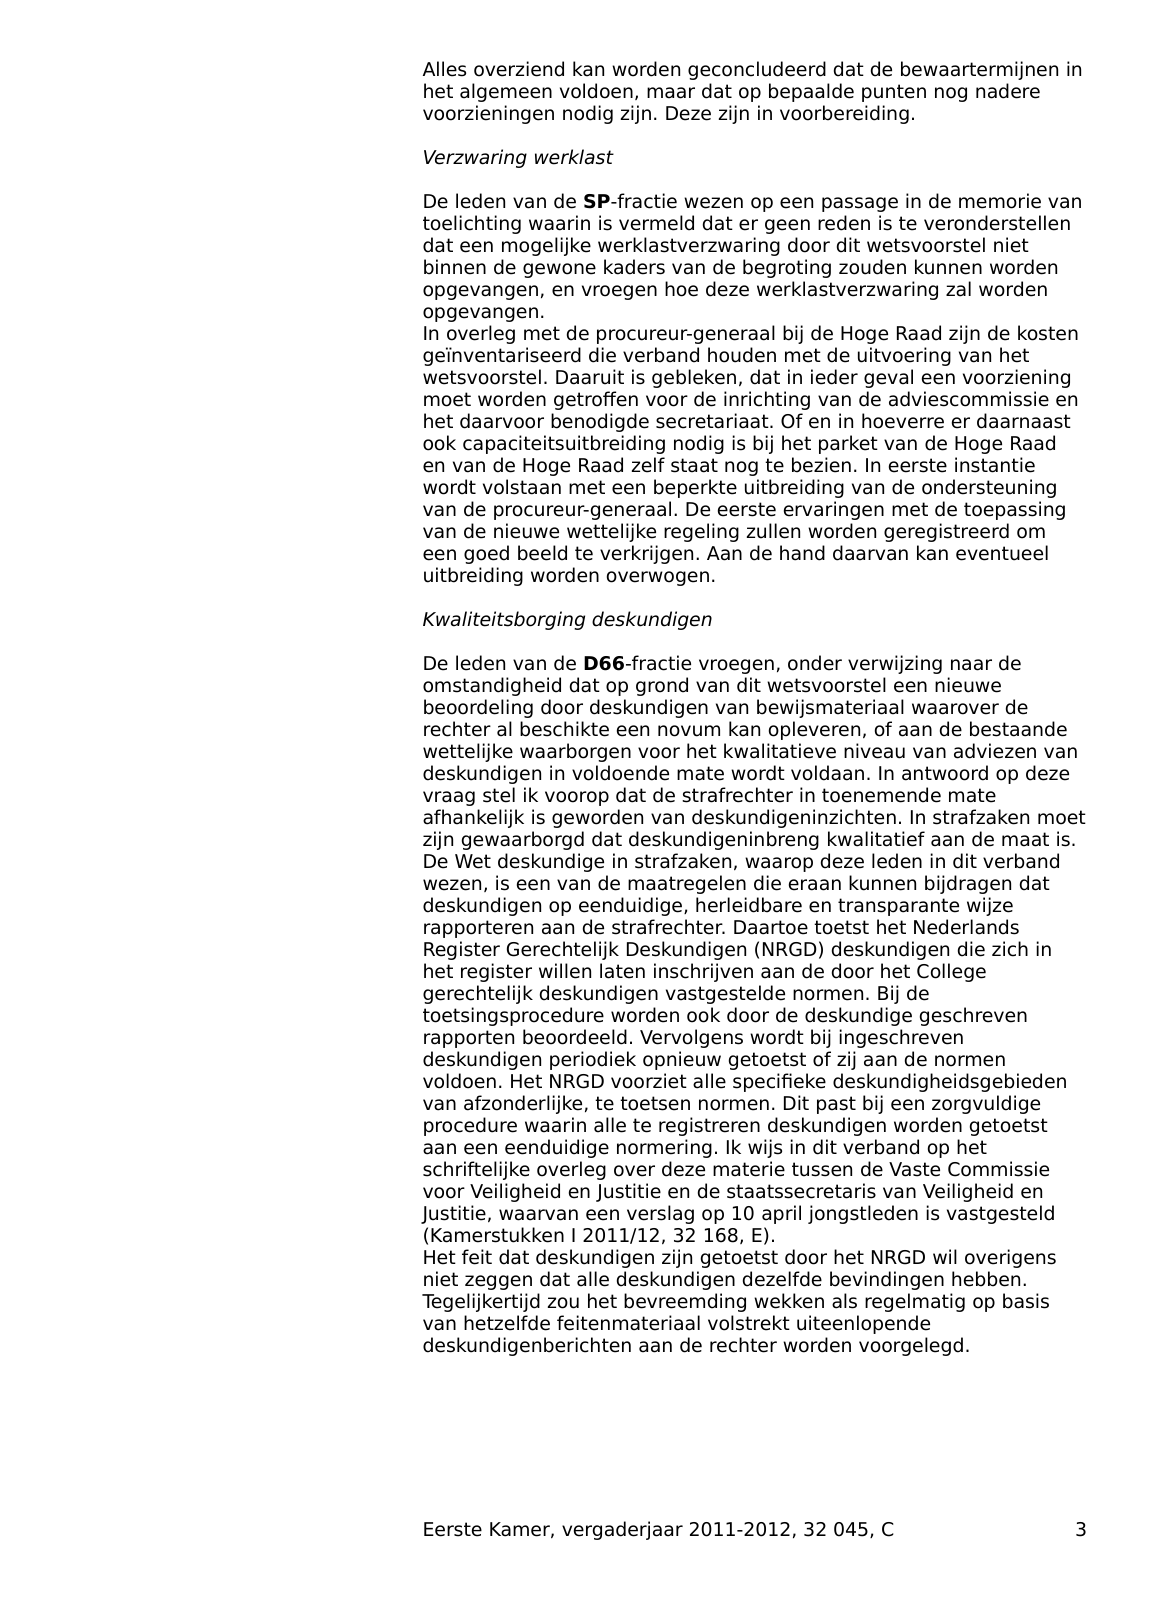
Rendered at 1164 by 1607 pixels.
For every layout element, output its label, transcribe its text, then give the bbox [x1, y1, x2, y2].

subtitle Kwaliteitsborging deskundigen [422, 609, 1087, 631]
subtitle Verzwaring werklast [422, 147, 1087, 169]
text De leden van de SP-fractie wezen op een passage in de memorie van toelichting waarin is vermeld dat er geen reden is te veronderstellen dat een mogelijke werklastverzwaring door dit wetsvoorstel niet binnen de gewone kaders van de begroting zouden kunnen worden opgevangen, en vroegen hoe deze werklastverzwaring zal worden opgevangen. [422, 191, 1087, 323]
text Alles overziend kan worden geconcludeerd dat de bewaartermijnen in het algemeen voldoen, maar dat op bepaalde punten nog nadere voorzieningen nodig zijn. Deze zijn in voorbereiding. [422, 59, 1087, 125]
text In overleg met de procureur-generaal bij de Hoge Raad zijn de kosten geïnventariseerd die verband houden met de uitvoering van het wetsvoorstel. Daaruit is gebleken, dat in ieder geval een voorziening moet worden getroffen voor de inrichting van de adviescommissie en het daarvoor benodigde secretariaat. Of en in hoeverre er daarnaast ook capaciteitsuitbreiding nodig is bij het parket van de Hoge Raad en van de Hoge Raad zelf staat nog te bezien. In eerste instantie wordt volstaan met een beperkte uitbreiding van de ondersteuning van de procureur-generaal. De eerste ervaringen met de toepassing van de nieuwe wettelijke regeling zullen worden geregistreerd om een goed beeld te verkrijgen. Aan de hand daarvan kan eventueel uitbreiding worden overwogen. [422, 323, 1087, 587]
text De leden van de D66-fractie vroegen, onder verwijzing naar de omstandigheid dat op grond van dit wetsvoorstel een nieuwe beoordeling door deskundigen van bewijsmateriaal waarover de rechter al beschikte een novum kan opleveren, of aan de bestaande wettelijke waarborgen voor het kwalitatieve niveau van adviezen van deskundigen in voldoende mate wordt voldaan. In antwoord op deze vraag stel ik voorop dat de strafrechter in toenemende mate afhankelijk is geworden van deskundigeninzichten. In strafzaken moet zijn gewaarborgd dat deskundigeninbreng kwalitatief aan de maat is. De Wet deskundige in strafzaken, waarop deze leden in dit verband wezen, is een van de maatregelen die eraan kunnen bijdragen dat deskundigen op eenduidige, herleidbare en transparante wijze rapporteren aan de strafrechter. Daartoe toetst het Nederlands Register Gerechtelijk Deskundigen (NRGD) deskundigen die zich in het register willen laten inschrijven aan de door het College gerechtelijk deskundigen vastgestelde normen. Bij de toetsingsprocedure worden ook door de deskundige geschreven rapporten beoordeeld. Vervolgens wordt bij ingeschreven deskundigen periodiek opnieuw getoetst of zij aan de normen voldoen. Het NRGD voorziet alle specifieke deskundigheidsgebieden van afzonderlijke, te toetsen normen. Dit past bij een zorgvuldige procedure waarin alle te registreren deskundigen worden getoetst aan een eenduidige normering. Ik wijs in dit verband op het schriftelijke overleg over deze materie tussen de Vaste Commissie voor Veiligheid en Justitie en de staatssecretaris van Veiligheid en Justitie, waarvan een verslag op 10 april jongstleden is vastgesteld (Kamerstukken I 2011/12, 32 168, E). [422, 653, 1087, 1247]
text Het feit dat deskundigen zijn getoetst door het NRGD wil overigens niet zeggen dat alle deskundigen dezelfde bevindingen hebben. Tegelijkertijd zou het bevreemding wekken als regelmatig op basis van hetzelfde feitenmateriaal volstrekt uiteenlopende deskundigenberichten aan de rechter worden voorgelegd. [422, 1247, 1087, 1357]
